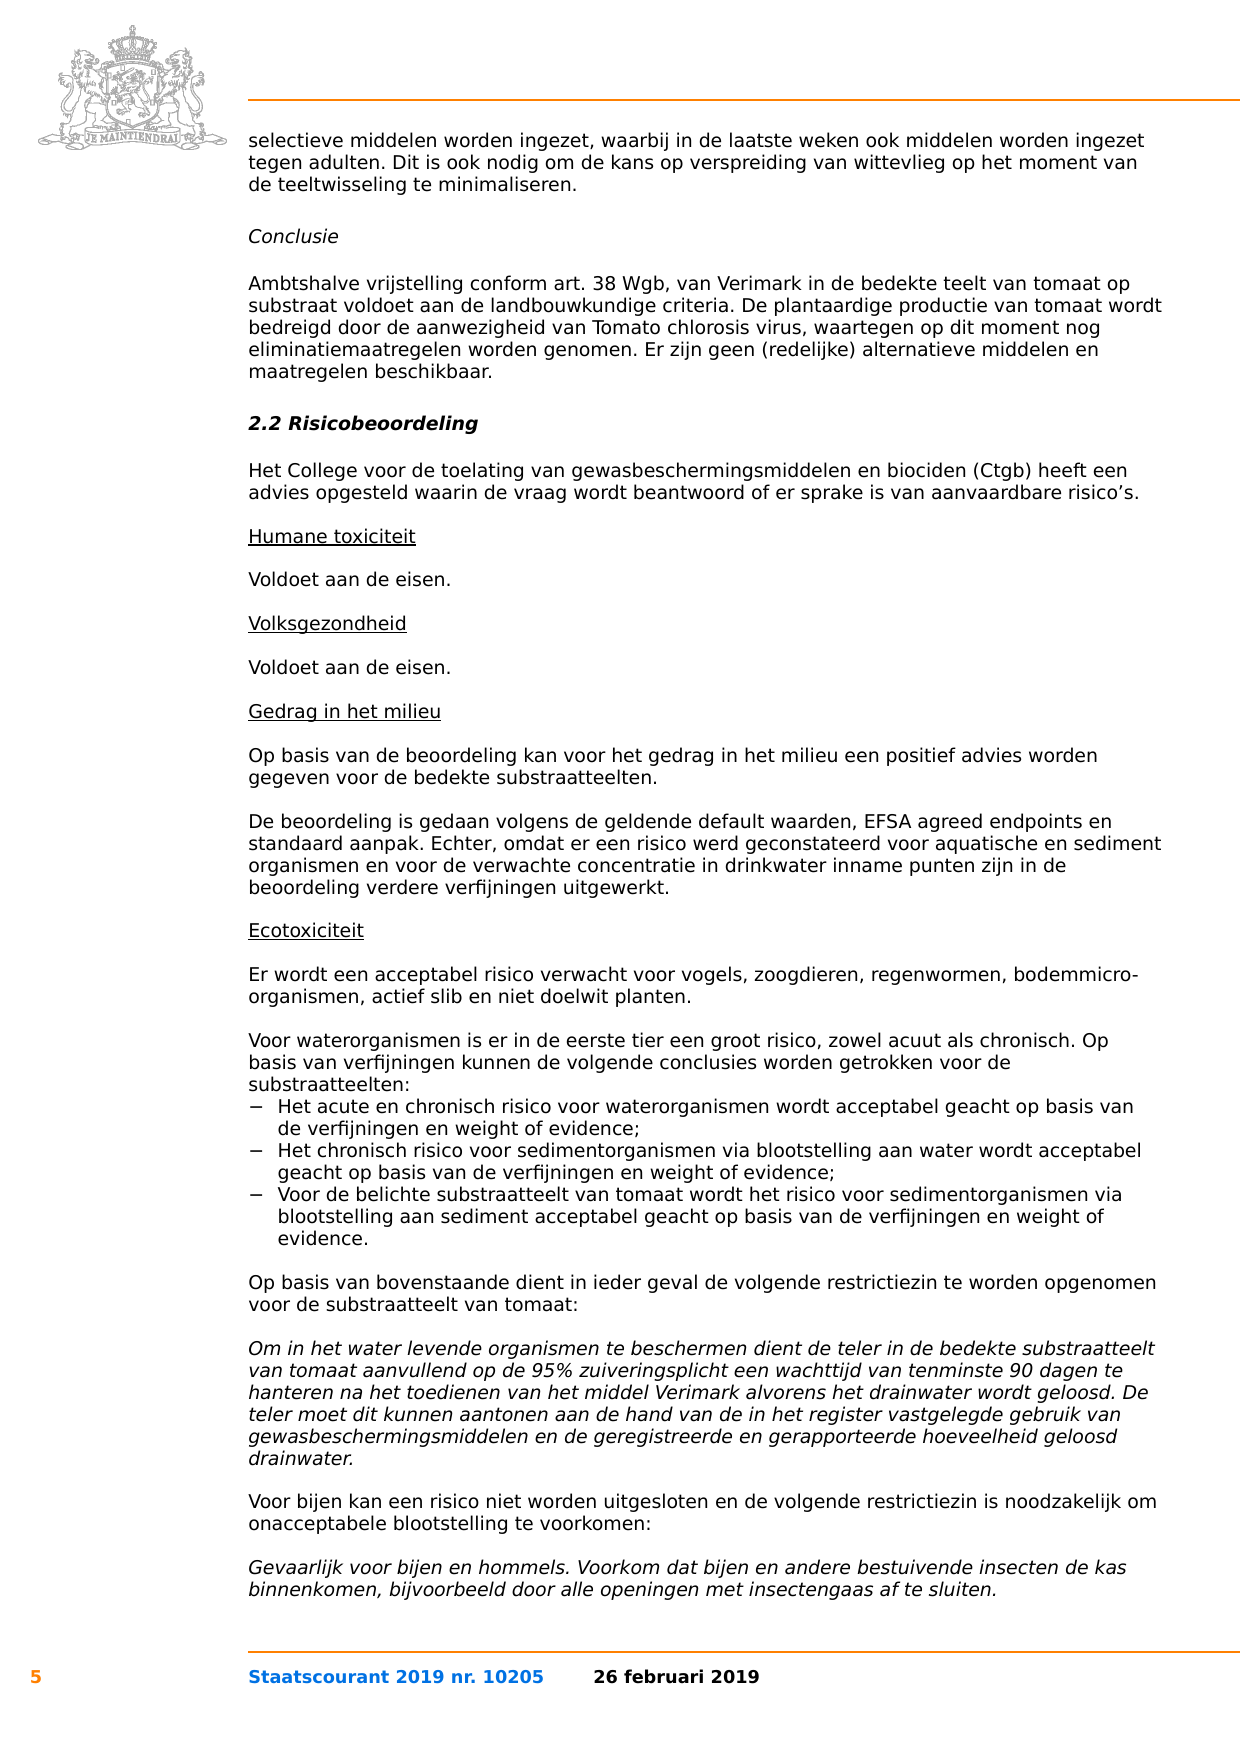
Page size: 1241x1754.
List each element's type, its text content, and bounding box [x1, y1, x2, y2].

text − Het acute en chronisch risico voor waterorganismen wordt acceptabel geacht op basis van de verfijningen en weight of evidence; [248, 1096, 1163, 1140]
subtitle Volksgezondheid [248, 613, 1163, 635]
text Voldoet aan de eisen. [248, 657, 1163, 679]
text Op basis van de beoordeling kan voor het gedrag in het milieu een positief advies worden gegeven voor de bedekte substraatteelten. [248, 745, 1163, 789]
subtitle Gedrag in het milieu [248, 701, 1163, 723]
text Voor waterorganismen is er in de eerste tier een groot risico, zowel acuut als chronisch. Op basis van verfijningen kunnen de volgende conclusies worden getrokken voor de substraatteelten: [248, 1030, 1163, 1096]
text Voor bijen kan een risico niet worden uitgesloten en de volgende restrictiezin is noodzakelijk om onacceptabele blootstelling te voorkomen: [248, 1491, 1163, 1535]
text Het College voor de toelating van gewasbeschermingsmiddelen en biociden (Ctgb) heeft een advies opgesteld waarin de vraag wordt beantwoord of er sprake is van aanvaardbare risico’s. [248, 460, 1163, 504]
subtitle Conclusie [248, 226, 1163, 248]
text Voldoet aan de eisen. [248, 569, 1163, 591]
text − Het chronisch risico voor sedimentorganismen via blootstelling aan water wordt acceptabel geacht op basis van de verfijningen en weight of evidence; [248, 1140, 1163, 1184]
text Ambtshalve vrijstelling conform art. 38 Wgb, van Verimark in de bedekte teelt van tomaat op substraat voldoet aan de landbouwkundige criteria. De plantaardige productie van tomaat wordt bedreigd door de aanwezigheid van Tomato chlorosis virus, waartegen op dit moment nog eliminatiemaatregelen worden genomen. Er zijn geen (redelijke) alternatieve middelen en maatregelen beschikbaar. [248, 273, 1163, 383]
text selectieve middelen worden ingezet, waarbij in de laatste weken ook middelen worden ingezet tegen adulten. Dit is ook nodig om de kans op verspreiding van wittevlieg op het moment van de teeltwisseling te minimaliseren. [248, 130, 1163, 196]
subtitle 2.2 Risicobeoordeling [248, 413, 1163, 435]
text Gevaarlijk voor bijen en hommels. Voorkom dat bijen en andere bestuivende insecten de kas binnenkomen, bijvoorbeeld door alle openingen met insectengaas af te sluiten. [248, 1557, 1163, 1601]
subtitle Humane toxiciteit [248, 526, 1163, 547]
text De beoordeling is gedaan volgens de geldende default waarden, EFSA agreed endpoints en standaard aanpak. Echter, omdat er een risico werd geconstateerd voor aquatische en sediment organismen en voor de verwachte concentratie in drinkwater inname punten zijn in de beoordeling verdere verfijningen uitgewerkt. [248, 811, 1163, 898]
text Op basis van bovenstaande dient in ieder geval de volgende restrictiezin te worden opgenomen voor de substraatteelt van tomaat: [248, 1272, 1163, 1316]
text − Voor de belichte substraatteelt van tomaat wordt het risico voor sedimentorganismen via blootstelling aan sediment acceptabel geacht op basis van de verfijningen en weight of evidence. [248, 1184, 1163, 1250]
subtitle Ecotoxiciteit [248, 920, 1163, 942]
picture [38, 25, 227, 150]
text Om in het water levende organismen te beschermen dient de teler in de bedekte substraatteelt van tomaat aanvullend op de 95% zuiveringsplicht een wachttijd van tenminste 90 dagen te hanteren na het toedienen van het middel Verimark alvorens het drainwater wordt geloosd. De teler moet dit kunnen aantonen aan de hand van de in het register vastgelegde gebruik van gewasbeschermingsmiddelen en de geregistreerde en gerapporteerde hoeveelheid geloosd drainwater. [248, 1338, 1163, 1469]
text Er wordt een acceptabel risico verwacht voor vogels, zoogdieren, regenwormen, bodemmicro-organismen, actief slib en niet doelwit planten. [248, 964, 1163, 1008]
